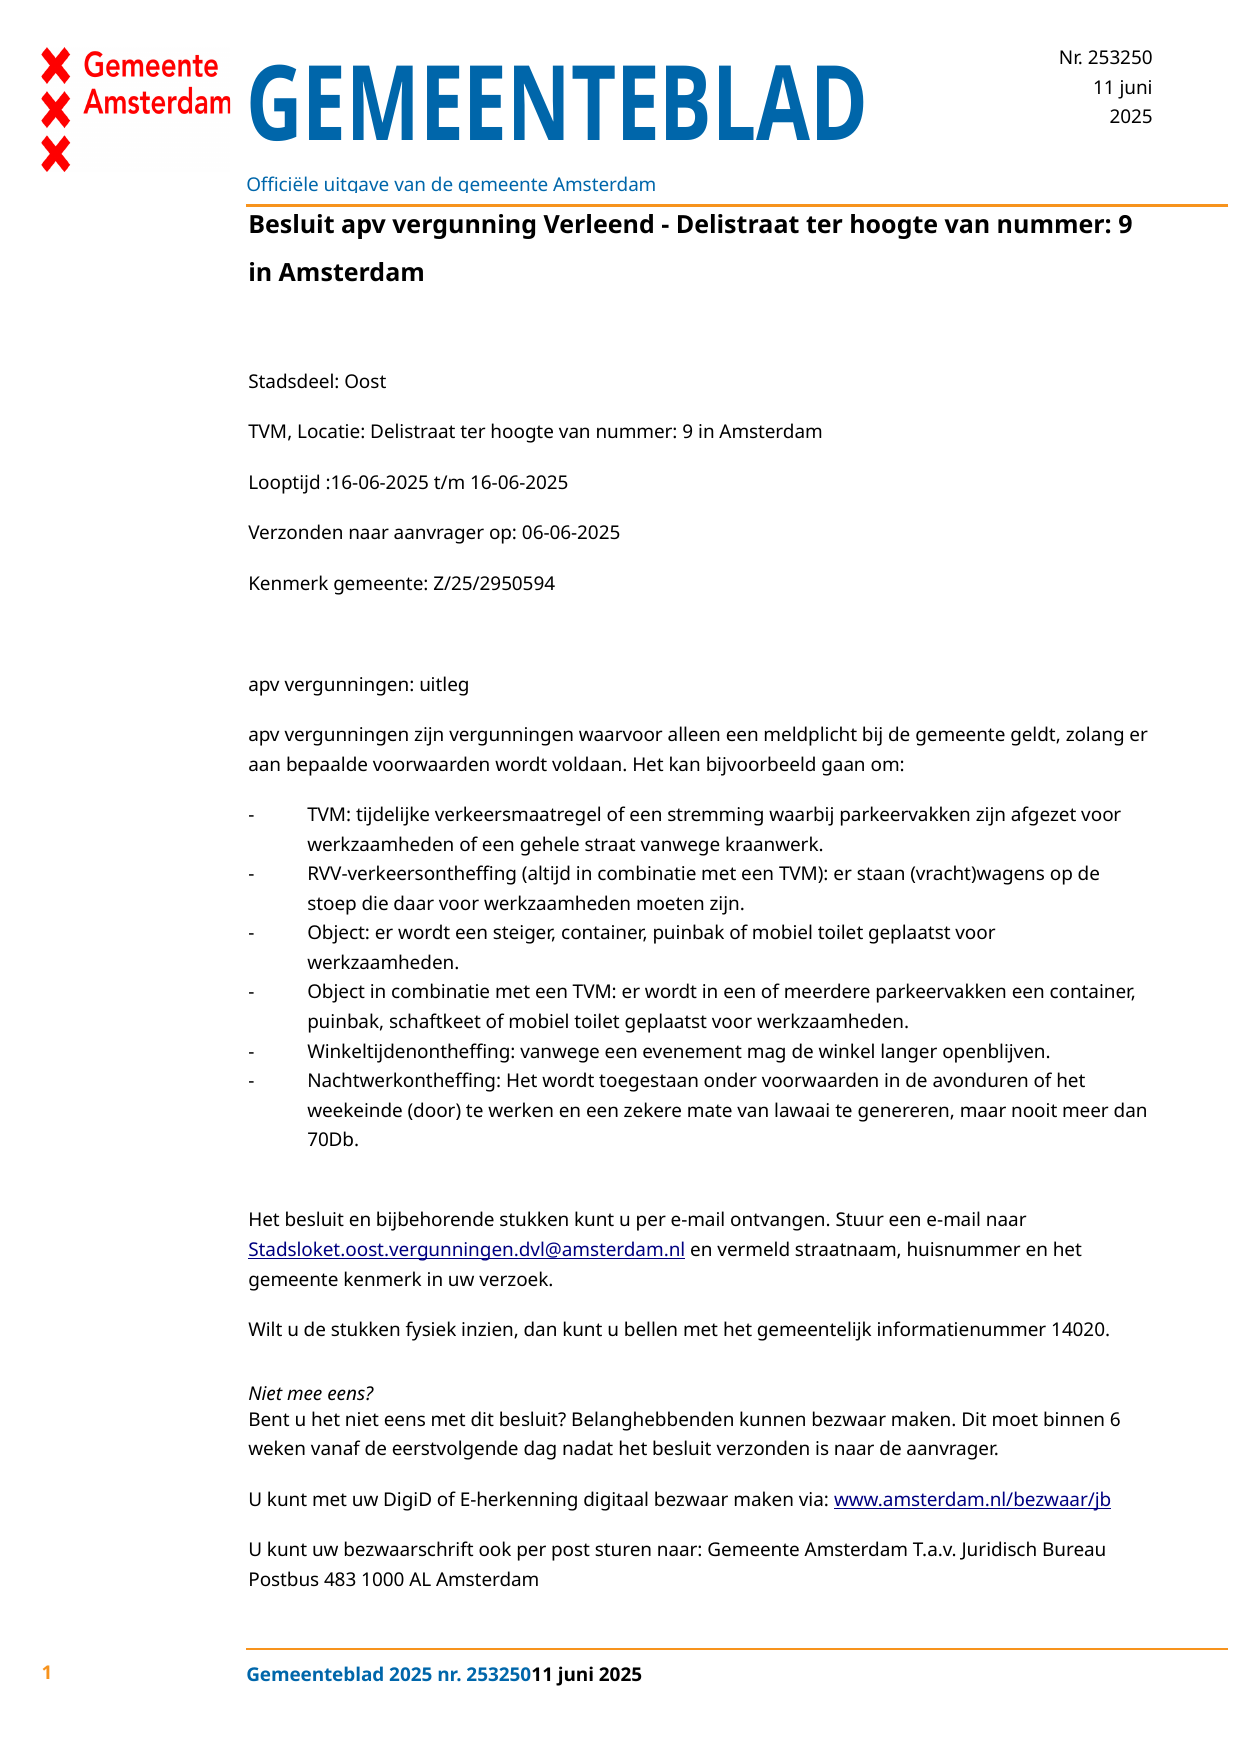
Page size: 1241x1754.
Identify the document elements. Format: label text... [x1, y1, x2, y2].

picture [41, 47, 231, 172]
list Nachtwerkontheffing: Het wordt toegestaan onder voorwaarden in de avonduren of het weekeinde (door) te werken en een zekere mate van lawaai te genereren, maar nooit meer dan 70Db. [248, 1067, 1152, 1152]
list Object in combinatie met een TVM: er wordt in een of meerdere parkeervakken een container, puinbak, schaftkeet of mobiel toilet geplaatst voor werkzaamheden. [248, 979, 1152, 1034]
text Wilt u de stukken fysiek inzien, dan kunt u bellen met het gemeentelijk informatienummer 14020. [248, 1316, 1152, 1342]
text Het besluit en bijbehorende stukken kunt u per e-mail ontvangen. Stuur een e-mail naar Stadsloket.oost.vergunningen.dvl@amsterdam.nl en vermeld straatnaam, huisnummer en het gemeente kenmerk in uw verzoek. [248, 1207, 1152, 1292]
text TVM, Locatie: Delistraat ter hoogte van nummer: 9 in Amsterdam [248, 419, 1152, 444]
text Verzonden naar aanvrager op: 06-06-2025 [248, 519, 1152, 545]
list Object: er wordt een steiger, container, puinbak of mobiel toilet geplaatst voor werkzaamheden. [248, 919, 1152, 975]
text Stadsdeel: Oost [248, 368, 1152, 394]
text apv vergunningen: uitleg [248, 671, 1152, 697]
text Looptijd :16-06-2025 t/m 16-06-2025 [248, 469, 1152, 495]
list TVM: tijdelijke verkeersmaatregel of een stremming waarbij parkeervakken zijn afgezet voor werkzaamheden of een gehele straat vanwege kraanwerk. [248, 801, 1152, 857]
text Besluit apv vergunning Verleend - Delistraat ter hoogte van nummer: 9 in Amsterdam [248, 207, 1152, 288]
text apv vergunningen zijn vergunningen waarvoor alleen een meldplicht bij de gemeente geldt, zolang er aan bepaalde voorwaarden wordt voldaan. Het kan bijvoorbeeld gaan om: [248, 721, 1152, 777]
text Niet mee eens? [248, 1380, 1152, 1406]
list Winkeltijdenontheffing: vanwege een evenement mag de winkel langer openblijven. [248, 1038, 1152, 1064]
text U kunt uw bezwaarschrift ook per post sturen naar: Gemeente Amsterdam T.a.v. Juridisch Bureau Postbus 483 1000 AL Amsterdam [248, 1536, 1152, 1592]
text Bent u het niet eens met dit besluit? Belanghebbenden kunnen bezwaar maken. Dit moet binnen 6 weken vanaf de eerstvolgende dag nadat het besluit verzonden is naar de aanvrager. [248, 1406, 1152, 1461]
list RVV-verkeersontheffing (altijd in combinatie met een TVM): er staan (vracht)wagens op de stoep die daar voor werkzaamheden moeten zijn. [248, 860, 1152, 916]
text U kunt met uw DigiD of E-herkenning digitaal bezwaar maken via: www.amsterdam.nl/bezwaar/jb [248, 1486, 1152, 1512]
text Kenmerk gemeente: Z/25/2950594 [248, 570, 1152, 596]
